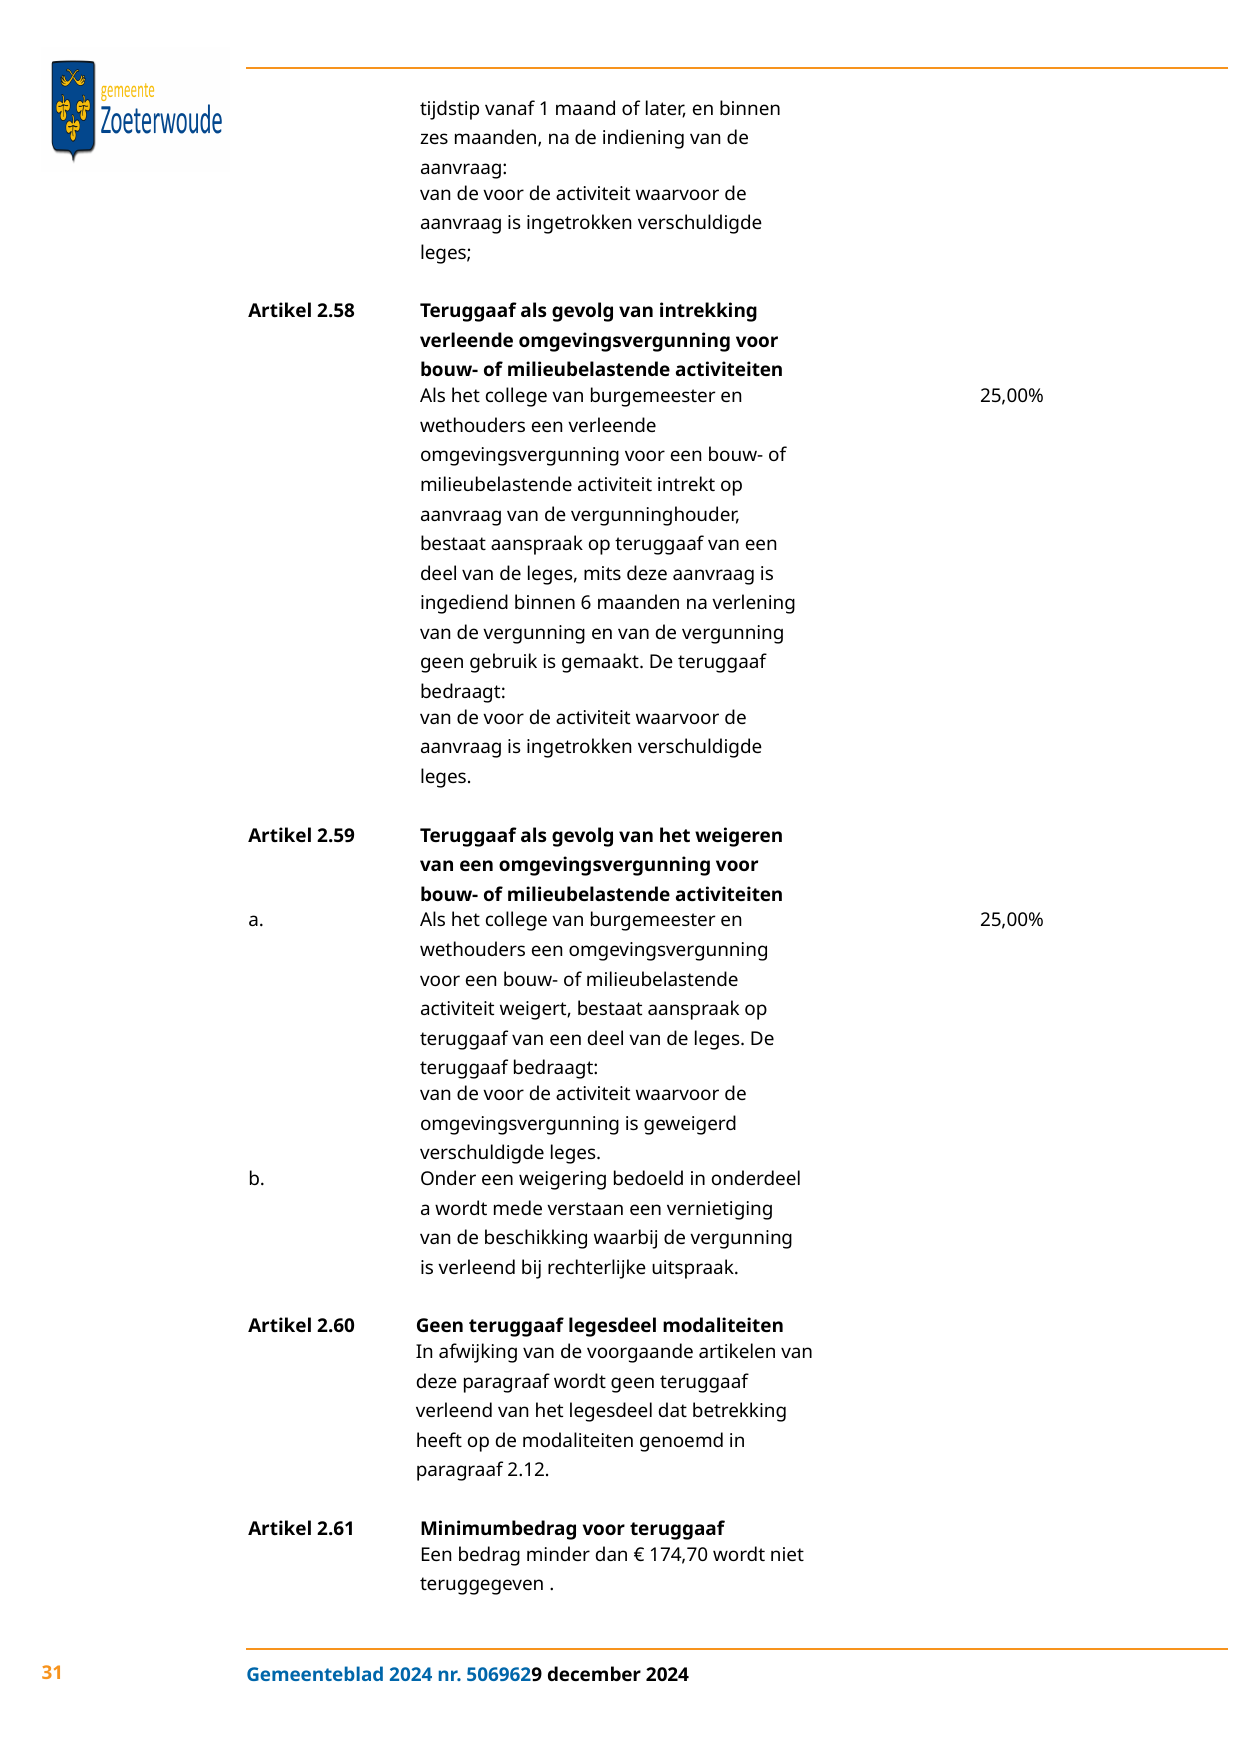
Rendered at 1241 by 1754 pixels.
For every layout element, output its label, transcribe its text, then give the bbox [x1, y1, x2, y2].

table_cell [248, 704, 420, 789]
table_cell [808, 180, 980, 264]
table_cell 25,00% [980, 383, 1152, 704]
table_header Minimumbedrag voor teruggaaf [420, 1515, 808, 1541]
table_header [980, 298, 1152, 382]
table_cell Onder een weigering bedoeld in onderdeel a wordt mede verstaan een vernietiging van de beschikking waarbij de vergunning is verleend bij rechterlijke uitspraak. [420, 1165, 808, 1280]
table_cell Als het college van burgemeester en wethouders een omgevingsvergunning voor een bouw- of milieubelastende activiteit weigert, bestaat aanspraak op teruggaaf van een deel van de leges. De teruggaaf bedraagt: [420, 907, 808, 1080]
table_header Teruggaaf als gevolg van het weigeren van een omgevingsvergunning voor bouw- of milieubelastende activiteiten [420, 822, 808, 907]
table_cell van de voor de activiteit waarvoor de aanvraag is ingetrokken verschuldigde leges; [420, 180, 808, 264]
table_cell [808, 383, 980, 704]
table_header [808, 298, 980, 382]
table_cell b. [248, 1165, 420, 1280]
table_header [816, 1313, 984, 1338]
table_cell Een bedrag minder dan € 174,70 wordt niet teruggegeven . [420, 1541, 808, 1596]
table_cell [980, 1541, 1152, 1596]
table_header [984, 1313, 1152, 1338]
table_cell [248, 1080, 420, 1165]
table_cell [808, 704, 980, 789]
table_cell 25,00% [980, 907, 1152, 1080]
table_header Artikel 2.61 [248, 1515, 420, 1541]
table_cell [248, 95, 420, 180]
table_cell [980, 1165, 1152, 1280]
table_cell [980, 180, 1152, 264]
table_cell [808, 95, 980, 180]
table_header [808, 1515, 980, 1541]
picture [41, 47, 231, 172]
table_cell [984, 1338, 1152, 1482]
table_cell [980, 95, 1152, 180]
table_header Geen teruggaaf legesdeel modaliteiten [416, 1313, 816, 1338]
table_header [980, 1515, 1152, 1541]
table_cell [248, 383, 420, 704]
table_cell [248, 180, 420, 264]
table_header Artikel 2.58 [248, 298, 420, 382]
table_cell van de voor de activiteit waarvoor de omgevingsvergunning is geweigerd verschuldigde leges. [420, 1080, 808, 1165]
table_header [808, 822, 980, 907]
table_header Teruggaaf als gevolg van intrekking verleende omgevingsvergunning voor bouw- of milieubelastende activiteiten [420, 298, 808, 382]
table_cell [980, 1080, 1152, 1165]
table_cell [808, 1165, 980, 1280]
table_cell a. [248, 907, 420, 1080]
table_cell [808, 907, 980, 1080]
table_cell Als het college van burgemeester en wethouders een verleende omgevingsvergunning voor een bouw- of milieubelastende activiteit intrekt op aanvraag van de vergunninghouder, bestaat aanspraak op teruggaaf van een deel van de leges, mits deze aanvraag is ingediend binnen 6 maanden na verlening van de vergunning en van de vergunning geen gebruik is gemaakt. De teruggaaf bedraagt: [420, 383, 808, 704]
table_cell tijdstip vanaf 1 maand of later, en binnen zes maanden, na de indiening van de aanvraag: [420, 95, 808, 180]
table_cell [808, 1080, 980, 1165]
table_cell In afwijking van de voorgaande artikelen van deze paragraaf wordt geen teruggaaf verleend van het legesdeel dat betrekking heeft op de modaliteiten genoemd in paragraaf 2.12. [416, 1338, 816, 1482]
table_cell [808, 1541, 980, 1596]
table_cell [816, 1338, 984, 1482]
table_cell [248, 1541, 420, 1596]
table_cell [248, 1338, 416, 1482]
table_cell van de voor de activiteit waarvoor de aanvraag is ingetrokken verschuldigde leges. [420, 704, 808, 789]
table_header Artikel 2.59 [248, 822, 420, 907]
table_header [980, 822, 1152, 907]
table_cell [980, 704, 1152, 789]
table_header Artikel 2.60 [248, 1313, 416, 1338]
